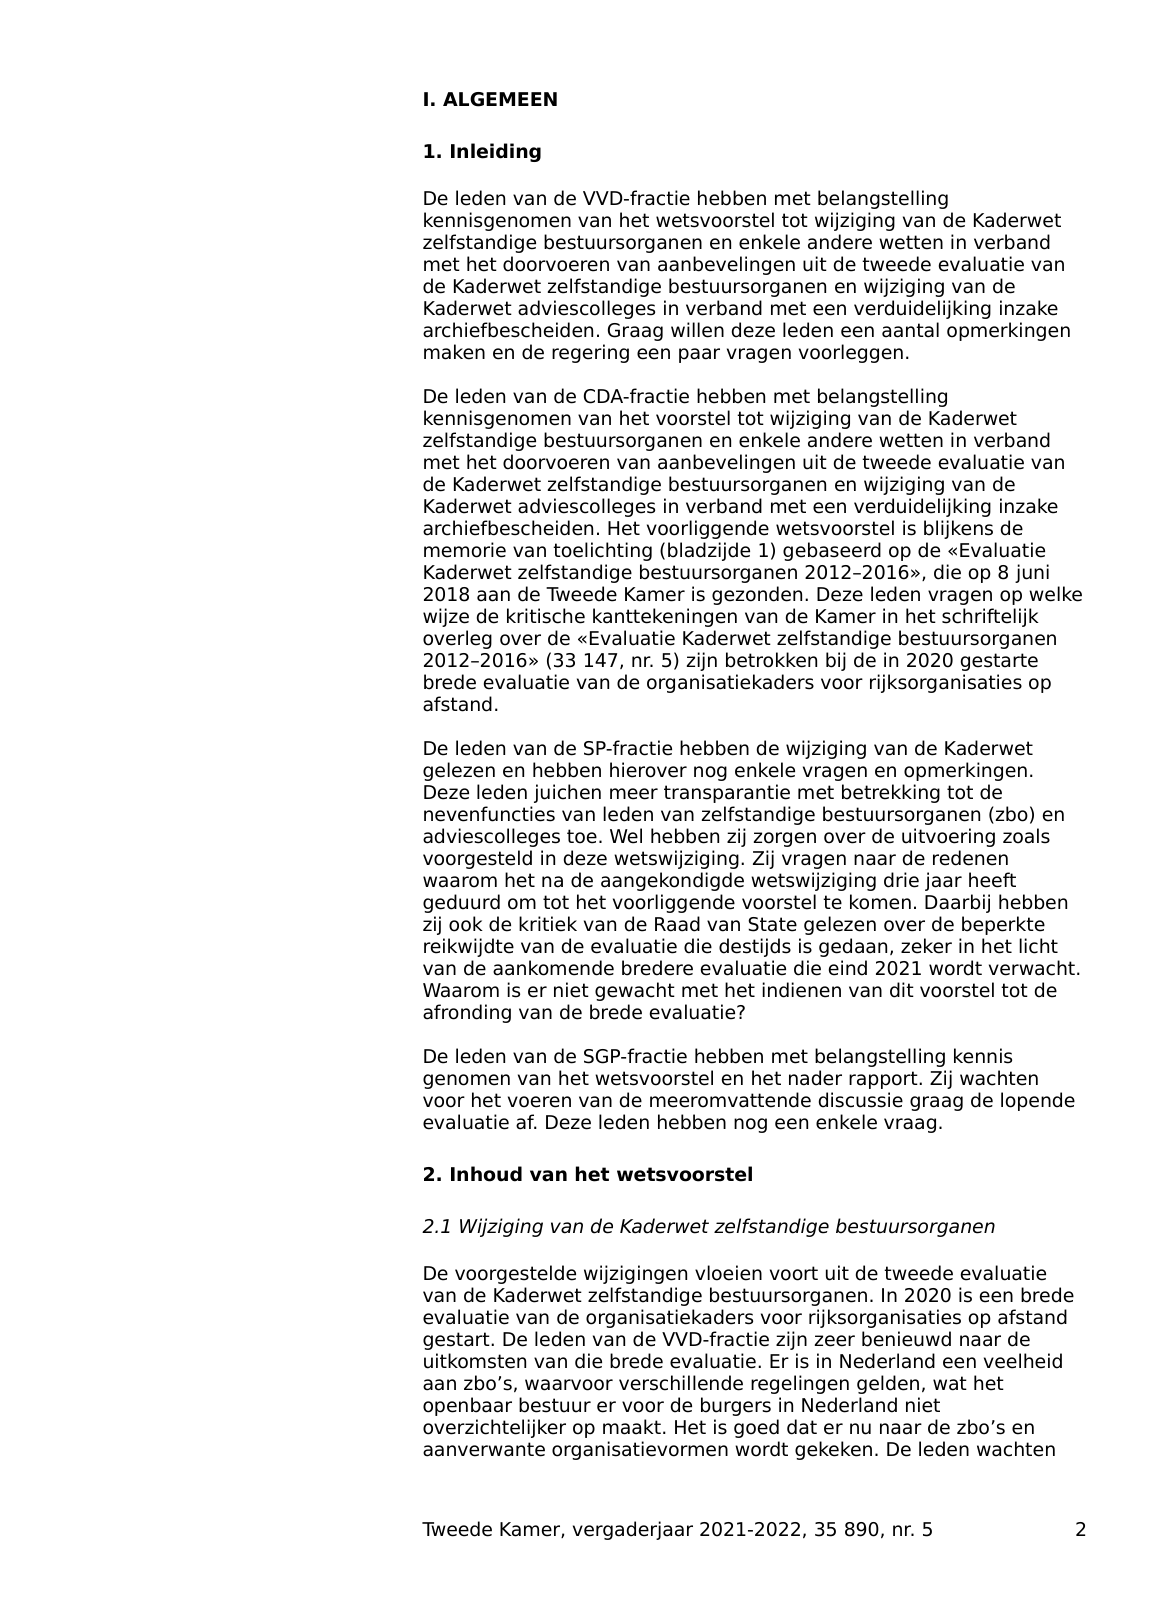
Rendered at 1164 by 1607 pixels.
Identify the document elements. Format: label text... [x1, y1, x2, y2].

subtitle 1. Inleiding [422, 141, 1087, 163]
subtitle I. ALGEMEEN [422, 89, 1087, 111]
text De voorgestelde wijzigingen vloeien voort uit de tweede evaluatie van de Kaderwet zelfstandige bestuursorganen. In 2020 is een brede evaluatie van de organisatiekaders voor rijksorganisaties op afstand gestart. De leden van de VVD-fractie zijn zeer benieuwd naar de uitkomsten van die brede evaluatie. Er is in Nederland een veelheid aan zbo’s, waarvoor verschillende regelingen gelden, wat het openbaar bestuur er voor de burgers in Nederland niet overzichtelijker op maakt. Het is goed dat er nu naar de zbo’s en aanverwante organisatievormen wordt gekeken. De leden wachten [422, 1263, 1087, 1461]
text De leden van de CDA-fractie hebben met belangstelling kennisgenomen van het voorstel tot wijziging van de Kaderwet zelfstandige bestuursorganen en enkele andere wetten in verband met het doorvoeren van aanbevelingen uit de tweede evaluatie van de Kaderwet zelfstandige bestuursorganen en wijziging van de Kaderwet adviescolleges in verband met een verduidelijking inzake archiefbescheiden. Het voorliggende wetsvoorstel is blijkens de memorie van toelichting (bladzijde 1) gebaseerd op de «Evaluatie Kaderwet zelfstandige bestuursorganen 2012–2016», die op 8 juni 2018 aan de Tweede Kamer is gezonden. Deze leden vragen op welke wijze de kritische kanttekeningen van de Kamer in het schriftelijk overleg over de «Evaluatie Kaderwet zelfstandige bestuursorganen 2012–2016» (33 147, nr. 5) zijn betrokken bij de in 2020 gestarte brede evaluatie van de organisatiekaders voor rijksorganisaties op afstand. [422, 386, 1087, 716]
text De leden van de VVD-fractie hebben met belangstelling kennisgenomen van het wetsvoorstel tot wijziging van de Kaderwet zelfstandige bestuursorganen en enkele andere wetten in verband met het doorvoeren van aanbevelingen uit de tweede evaluatie van de Kaderwet zelfstandige bestuursorganen en wijziging van de Kaderwet adviescolleges in verband met een verduidelijking inzake archiefbescheiden. Graag willen deze leden een aantal opmerkingen maken en de regering een paar vragen voorleggen. [422, 188, 1087, 364]
text De leden van de SGP-fractie hebben met belangstelling kennis genomen van het wetsvoorstel en het nader rapport. Zij wachten voor het voeren van de meeromvattende discussie graag de lopende evaluatie af. Deze leden hebben nog een enkele vraag. [422, 1046, 1087, 1134]
subtitle 2.1 Wijziging van de Kaderwet zelfstandige bestuursorganen [422, 1216, 1087, 1238]
text De leden van de SP-fractie hebben de wijziging van de Kaderwet gelezen en hebben hierover nog enkele vragen en opmerkingen. Deze leden juichen meer transparantie met betrekking tot de nevenfuncties van leden van zelfstandige bestuursorganen (zbo) en adviescolleges toe. Wel hebben zij zorgen over de uitvoering zoals voorgesteld in deze wetswijziging. Zij vragen naar de redenen waarom het na de aangekondigde wetswijziging drie jaar heeft geduurd om tot het voorliggende voorstel te komen. Daarbij hebben zij ook de kritiek van de Raad van State gelezen over de beperkte reikwijdte van de evaluatie die destijds is gedaan, zeker in het licht van de aankomende bredere evaluatie die eind 2021 wordt verwacht. Waarom is er niet gewacht met het indienen van dit voorstel tot de afronding van de brede evaluatie? [422, 738, 1087, 1024]
subtitle 2. Inhoud van het wetsvoorstel [422, 1164, 1087, 1186]
